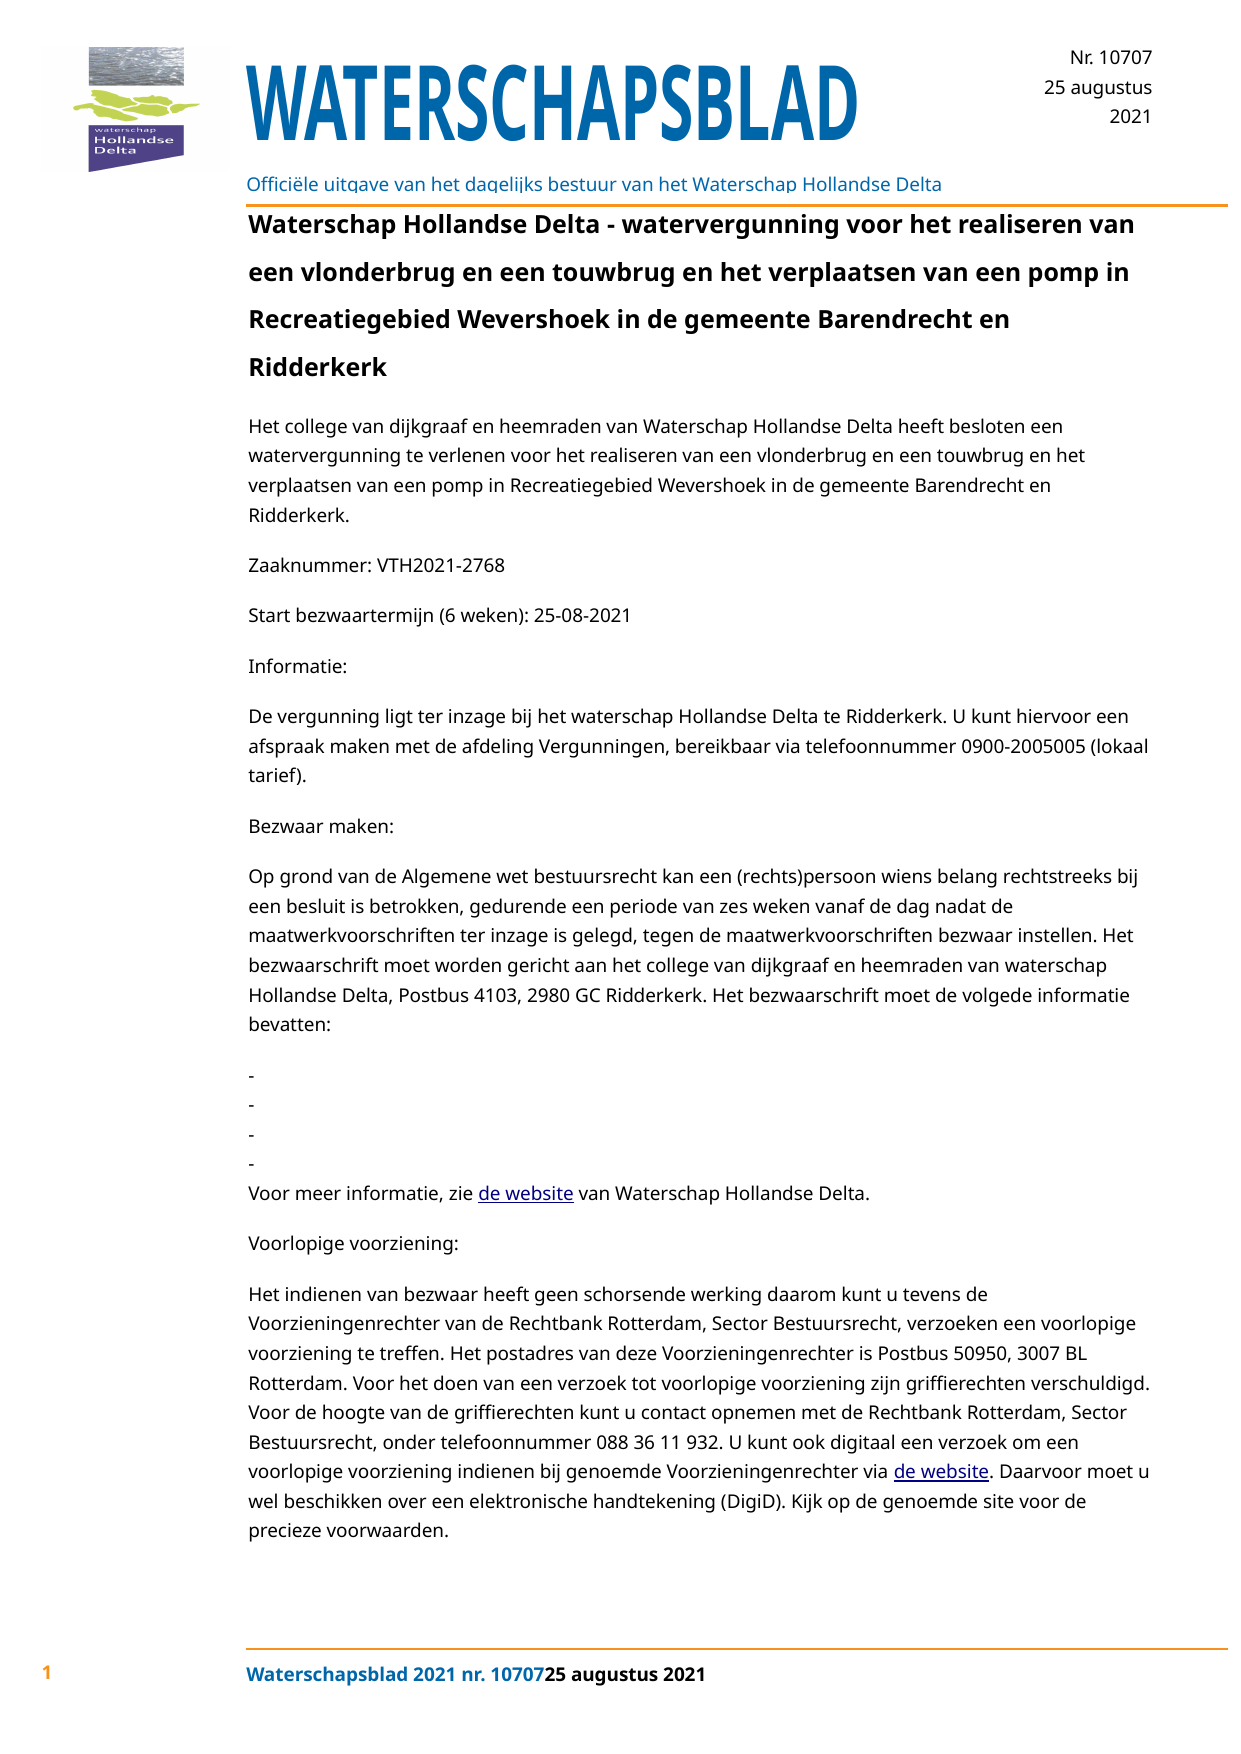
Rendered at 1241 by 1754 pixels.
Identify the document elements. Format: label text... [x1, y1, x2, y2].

text De vergunning ligt ter inzage bij het waterschap Hollandse Delta te Ridderkerk. U kunt hiervoor een afspraak maken met de afdeling Vergunningen, bereikbaar via telefoonnummer 0900-2005005 (lokaal tarief). [248, 703, 1152, 788]
text Voor meer informatie, zie de website van Waterschap Hollandse Delta. [248, 1180, 1152, 1206]
text Bezwaar maken: [248, 813, 1152, 839]
text Informatie: [248, 653, 1152, 679]
text Het college van dijkgraaf en heemraden van Waterschap Hollandse Delta heeft besloten een watervergunning te verlenen voor het realiseren van een vlonderbrug en een touwbrug en het verplaatsen van een pomp in Recreatiegebied Wevershoek in de gemeente Barendrecht en Ridderkerk. [248, 413, 1152, 528]
text Het indienen van bezwaar heeft geen schorsende werking daarom kunt u tevens de Voorzieningenrechter van de Rechtbank Rotterdam, Sector Bestuursrecht, verzoeken een voorlopige voorziening te treffen. Het postadres van deze Voorzieningenrechter is Postbus 50950, 3007 BL Rotterdam. Voor het doen van een verzoek tot voorlopige voorziening zijn griffierechten verschuldigd. Voor de hoogte van de griffierechten kunt u contact opnemen met de Rechtbank Rotterdam, Sector Bestuursrecht, onder telefoonnummer 088 36 11 932. U kunt ook digitaal een verzoek om een voorlopige voorziening indienen bij genoemde Voorzieningenrechter via de website. Daarvoor moet u wel beschikken over een elektronische handtekening (DigiD). Kijk op de genoemde site voor de precieze voorwaarden. [248, 1281, 1152, 1543]
text Op grond van de Algemene wet bestuursrecht kan een (rechts)persoon wiens belang rechtstreeks bij een besluit is betrokken, gedurende een periode van zes weken vanaf de dag nadat de maatwerkvoorschriften ter inzage is gelegd, tegen de maatwerkvoorschriften bezwaar instellen. Het bezwaarschrift moet worden gericht aan het college van dijkgraaf en heemraden van waterschap Hollandse Delta, Postbus 4103, 2980 GC Ridderkerk. Het bezwaarschrift moet de volgede informatie bevatten: [248, 863, 1152, 1037]
text Zaaknummer: VTH2021-2768 [248, 552, 1152, 578]
text Voorlopige voorziening: [248, 1231, 1152, 1256]
text Start bezwaartermijn (6 weken): 25-08-2021 [248, 603, 1152, 628]
text Waterschap Hollandse Delta - watervergunning voor het realiseren van een vlonderbrug en een touwbrug en het verplaatsen van een pomp in Recreatiegebied Wevershoek in de gemeente Barendrecht en Ridderkerk [248, 207, 1152, 384]
picture [41, 47, 231, 172]
